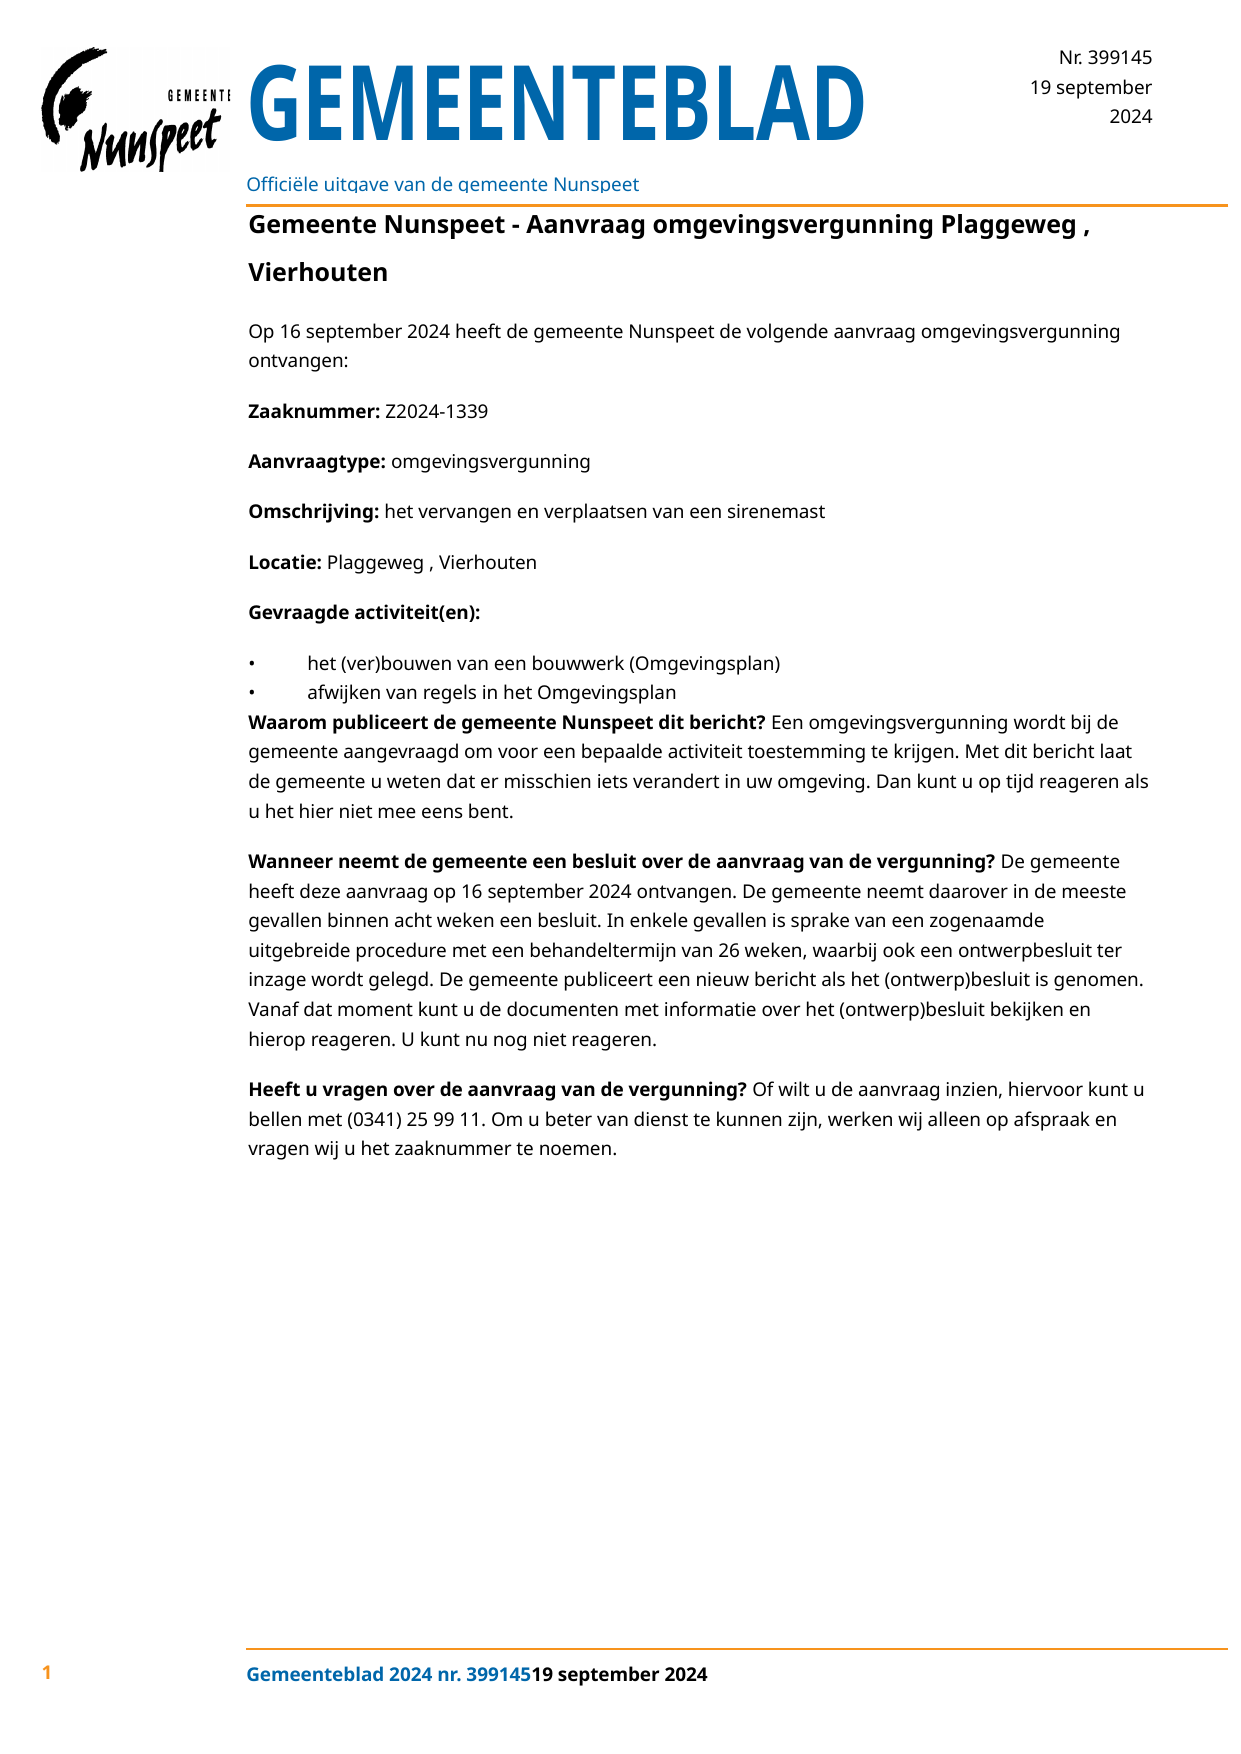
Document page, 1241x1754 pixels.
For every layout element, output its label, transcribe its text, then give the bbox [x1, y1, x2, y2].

text Heeft u vragen over de aanvraag van de vergunning? Of wilt u de aanvraag inzien, hiervoor kunt u bellen met (0341) 25 99 11. Om u beter van dienst te kunnen zijn, werken wij alleen op afspraak en vragen wij u het zaaknummer te noemen. [248, 1076, 1152, 1161]
text Waarom publiceert de gemeente Nunspeet dit bericht? Een omgevingsvergunning wordt bij de gemeente aangevraagd om voor een bepaalde activiteit toestemming te krijgen. Met dit bericht laat de gemeente u weten dat er misschien iets verandert in uw omgeving. Dan kunt u op tijd reageren als u het hier niet mee eens bent. [248, 709, 1152, 824]
text Op 16 september 2024 heeft de gemeente Nunspeet de volgende aanvraag omgevingsvergunning ontvangen: [248, 318, 1152, 373]
list afwijken van regels in het Omgevingsplan [248, 679, 1152, 705]
text Omschrijving: het vervangen en verplaatsen van een sirenemast [248, 499, 1152, 524]
text Locatie: Plaggeweg , Vierhouten [248, 549, 1152, 575]
text Gevraagde activiteit(en): [248, 599, 1152, 625]
text Zaaknummer: Z2024-1339 [248, 398, 1152, 424]
text Gemeente Nunspeet - Aanvraag omgevingsvergunning Plaggeweg , Vierhouten [248, 207, 1152, 288]
text Wanneer neemt de gemeente een besluit over de aanvraag van de vergunning? De gemeente heeft deze aanvraag op 16 september 2024 ontvangen. De gemeente neemt daarover in de meeste gevallen binnen acht weken een besluit. In enkele gevallen is sprake van een zogenaamde uitgebreide procedure met een behandeltermijn van 26 weken, waarbij ook een ontwerpbesluit ter inzage wordt gelegd. De gemeente publiceert een nieuw bericht als het (ontwerp)besluit is genomen. Vanaf dat moment kunt u de documenten met informatie over het (ontwerp)besluit bekijken en hierop reageren. U kunt nu nog niet reageren. [248, 848, 1152, 1052]
list het (ver)bouwen van een bouwwerk (Omgevingsplan) [248, 650, 1152, 676]
picture [41, 47, 231, 172]
text Aanvraagtype: omgevingsvergunning [248, 448, 1152, 474]
